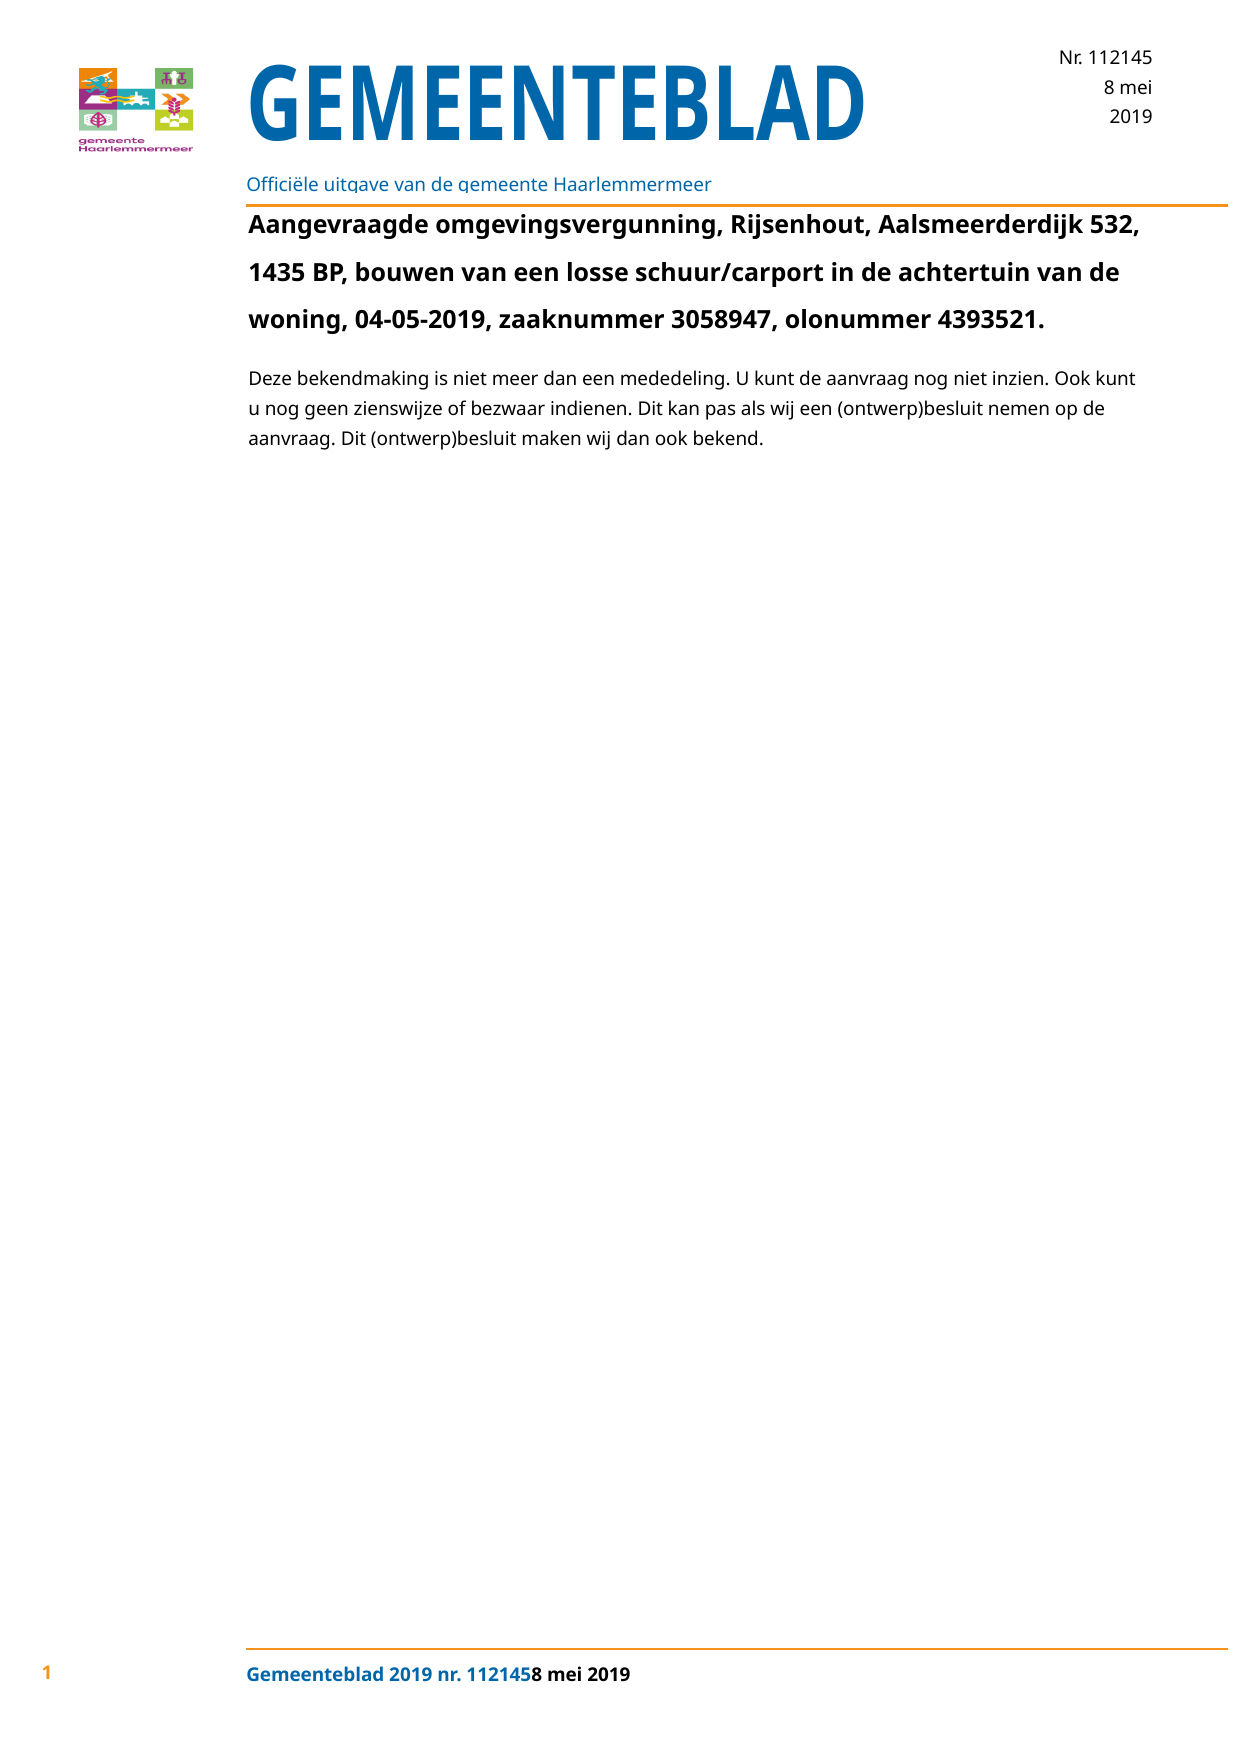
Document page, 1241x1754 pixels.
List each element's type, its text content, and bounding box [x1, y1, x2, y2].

picture [41, 47, 231, 172]
text Deze bekendmaking is niet meer dan een mededeling. U kunt de aanvraag nog niet inzien. Ook kunt u nog geen zienswijze of bezwaar indienen. Dit kan pas als wij een (ontwerp)besluit nemen op de aanvraag. Dit (ontwerp)besluit maken wij dan ook bekend. [248, 366, 1152, 450]
text Aangevraagde omgevingsvergunning, Rijsenhout, Aalsmeerderdijk 532, 1435 BP, bouwen van een losse schuur/carport in de achtertuin van de woning, 04-05-2019, zaaknummer 3058947, olonummer 4393521. [248, 207, 1152, 336]
